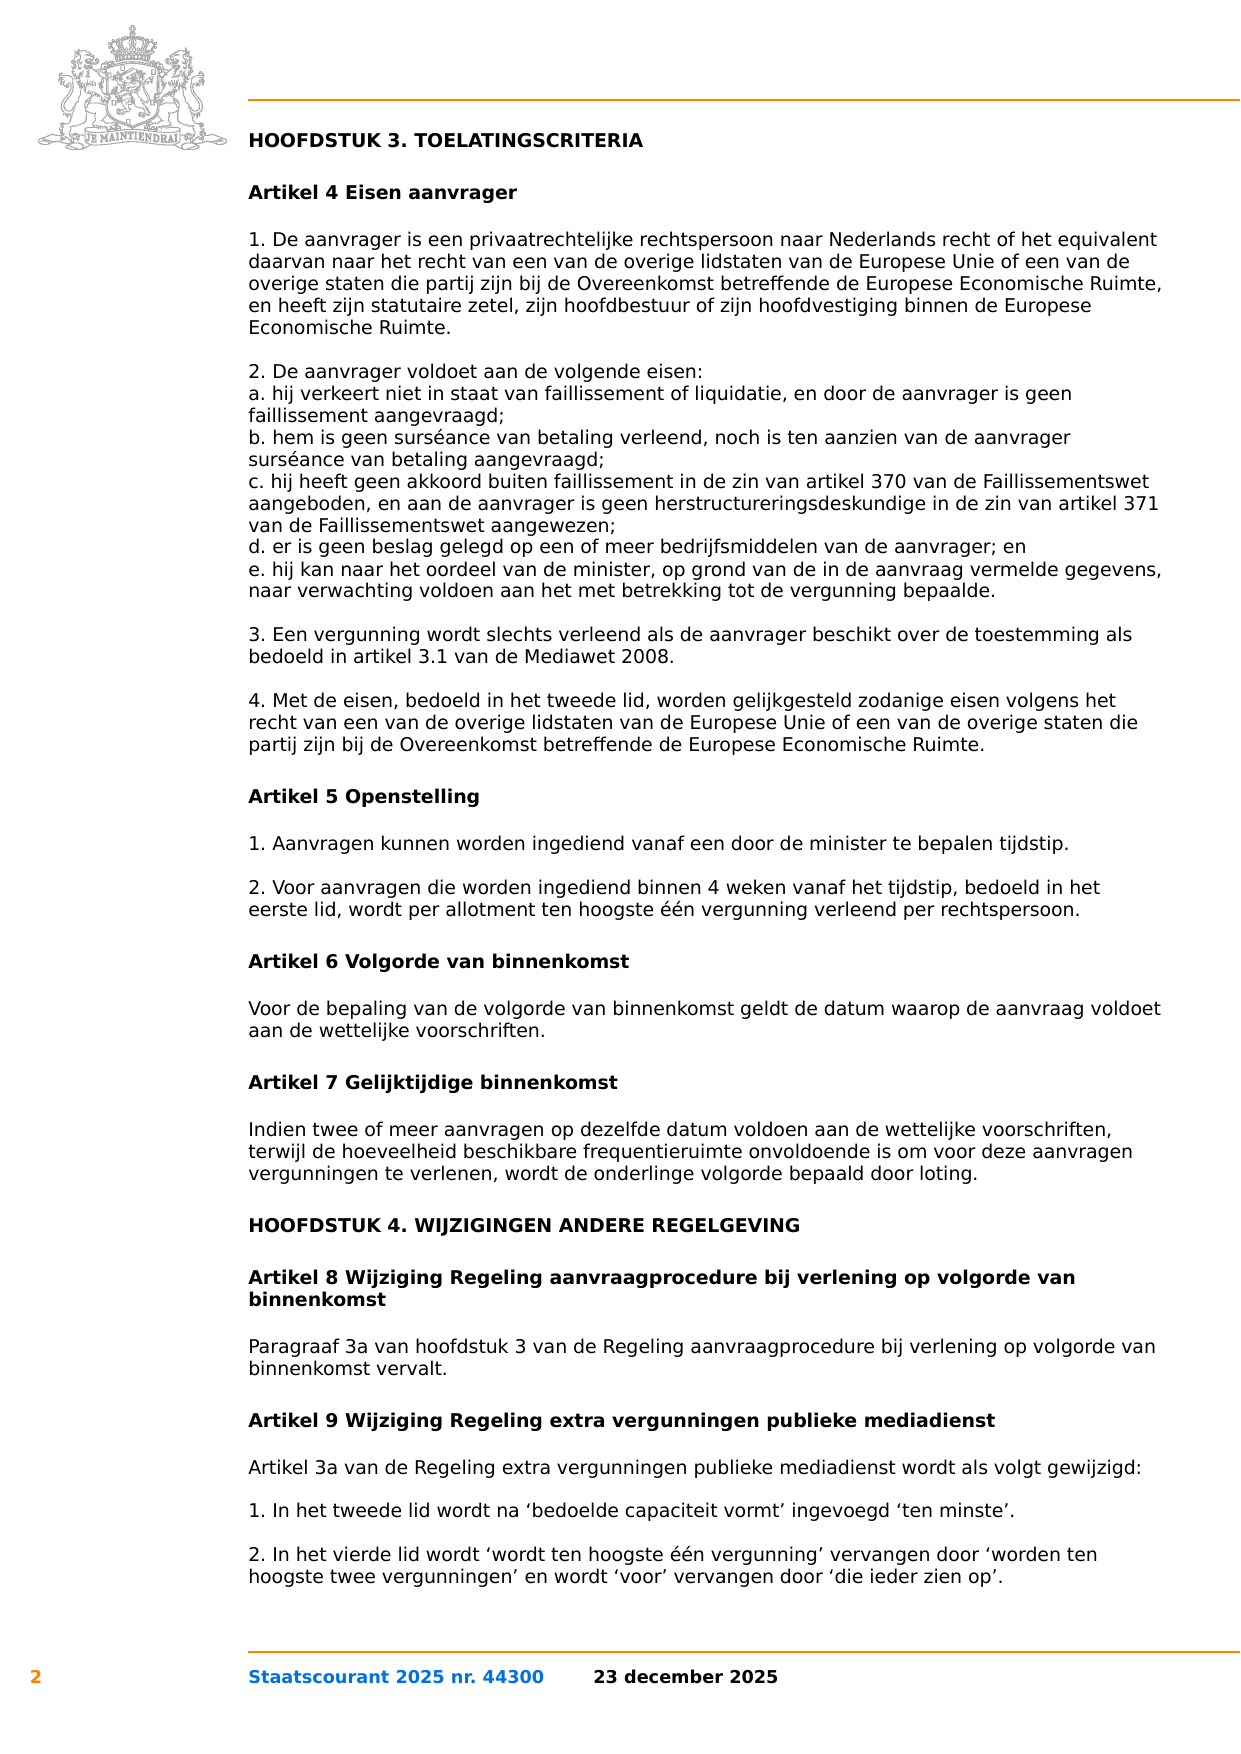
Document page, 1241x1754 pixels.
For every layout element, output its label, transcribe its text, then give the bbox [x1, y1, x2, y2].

text a. hij verkeert niet in staat van faillissement of liquidatie, en door de aanvrager is geen faillissement aangevraagd; [248, 383, 1163, 427]
subtitle Artikel 5 Openstelling [248, 786, 1163, 808]
text 1. De aanvrager is een privaatrechtelijke rechtspersoon naar Nederlands recht of het equivalent daarvan naar het recht van een van de overige lidstaten van de Europese Unie of een van de overige staten die partij zijn bij de Overeenkomst betreffende de Europese Economische Ruimte, en heeft zijn statutaire zetel, zijn hoofdbestuur of zijn hoofdvestiging binnen de Europese Economische Ruimte. [248, 229, 1163, 339]
text e. hij kan naar het oordeel van de minister, op grond van de in de aanvraag vermelde gegevens, naar verwachting voldoen aan het met betrekking tot de vergunning bepaalde. [248, 558, 1163, 602]
text b. hem is geen surséance van betaling verleend, noch is ten aanzien van de aanvrager surséance van betaling aangevraagd; [248, 427, 1163, 471]
text c. hij heeft geen akkoord buiten faillissement in de zin van artikel 370 van de Faillissementswet aangeboden, en aan de aanvrager is geen herstructureringsdeskundige in de zin van artikel 371 van de Faillissementswet aangewezen; [248, 471, 1163, 536]
text 2. Voor aanvragen die worden ingediend binnen 4 weken vanaf het tijdstip, bedoeld in het eerste lid, wordt per allotment ten hoogste één vergunning verleend per rechtspersoon. [248, 877, 1163, 921]
text 3. Een vergunning wordt slechts verleend als de aanvrager beschikt over de toestemming als bedoeld in artikel 3.1 van de Mediawet 2008. [248, 624, 1163, 668]
text 2. De aanvrager voldoet aan de volgende eisen: [248, 361, 1163, 383]
text Voor de bepaling van de volgorde van binnenkomst geldt de datum waarop de aanvraag voldoet aan de wettelijke voorschriften. [248, 998, 1163, 1042]
subtitle HOOFDSTUK 4. WIJZIGINGEN ANDERE REGELGEVING [248, 1215, 1163, 1237]
text 1. In het tweede lid wordt na ‘bedoelde capaciteit vormt’ ingevoegd ‘ten minste’. [248, 1500, 1163, 1522]
text 1. Aanvragen kunnen worden ingediend vanaf een door de minister te bepalen tijdstip. [248, 833, 1163, 855]
text 2. In het vierde lid wordt ‘wordt ten hoogste één vergunning’ vervangen door ‘worden ten hoogste twee vergunningen’ en wordt ‘voor’ vervangen door ‘die ieder zien op’. [248, 1544, 1163, 1588]
subtitle Artikel 8 Wijziging Regeling aanvraagprocedure bij verlening op volgorde van binnenkomst [248, 1267, 1163, 1311]
text Indien twee of meer aanvragen op dezelfde datum voldoen aan de wettelijke voorschriften, terwijl de hoeveelheid beschikbare frequentieruimte onvoldoende is om voor deze aanvragen vergunningen te verlenen, wordt de onderlinge volgorde bepaald door loting. [248, 1119, 1163, 1185]
text Artikel 3a van de Regeling extra vergunningen publieke mediadienst wordt als volgt gewijzigd: [248, 1457, 1163, 1478]
picture [38, 25, 227, 150]
subtitle HOOFDSTUK 3. TOELATINGSCRITERIA [248, 130, 1163, 152]
subtitle Artikel 6 Volgorde van binnenkomst [248, 951, 1163, 973]
text d. er is geen beslag gelegd op een of meer bedrijfsmiddelen van de aanvrager; en [248, 536, 1163, 558]
subtitle Artikel 4 Eisen aanvrager [248, 182, 1163, 204]
subtitle Artikel 9 Wijziging Regeling extra vergunningen publieke mediadienst [248, 1409, 1163, 1432]
text 4. Met de eisen, bedoeld in het tweede lid, worden gelijkgesteld zodanige eisen volgens het recht van een van de overige lidstaten van de Europese Unie of een van de overige staten die partij zijn bij de Overeenkomst betreffende de Europese Economische Ruimte. [248, 690, 1163, 756]
subtitle Artikel 7 Gelijktijdige binnenkomst [248, 1072, 1163, 1094]
text Paragraaf 3a van hoofdstuk 3 van de Regeling aanvraagprocedure bij verlening op volgorde van binnenkomst vervalt. [248, 1336, 1163, 1379]
